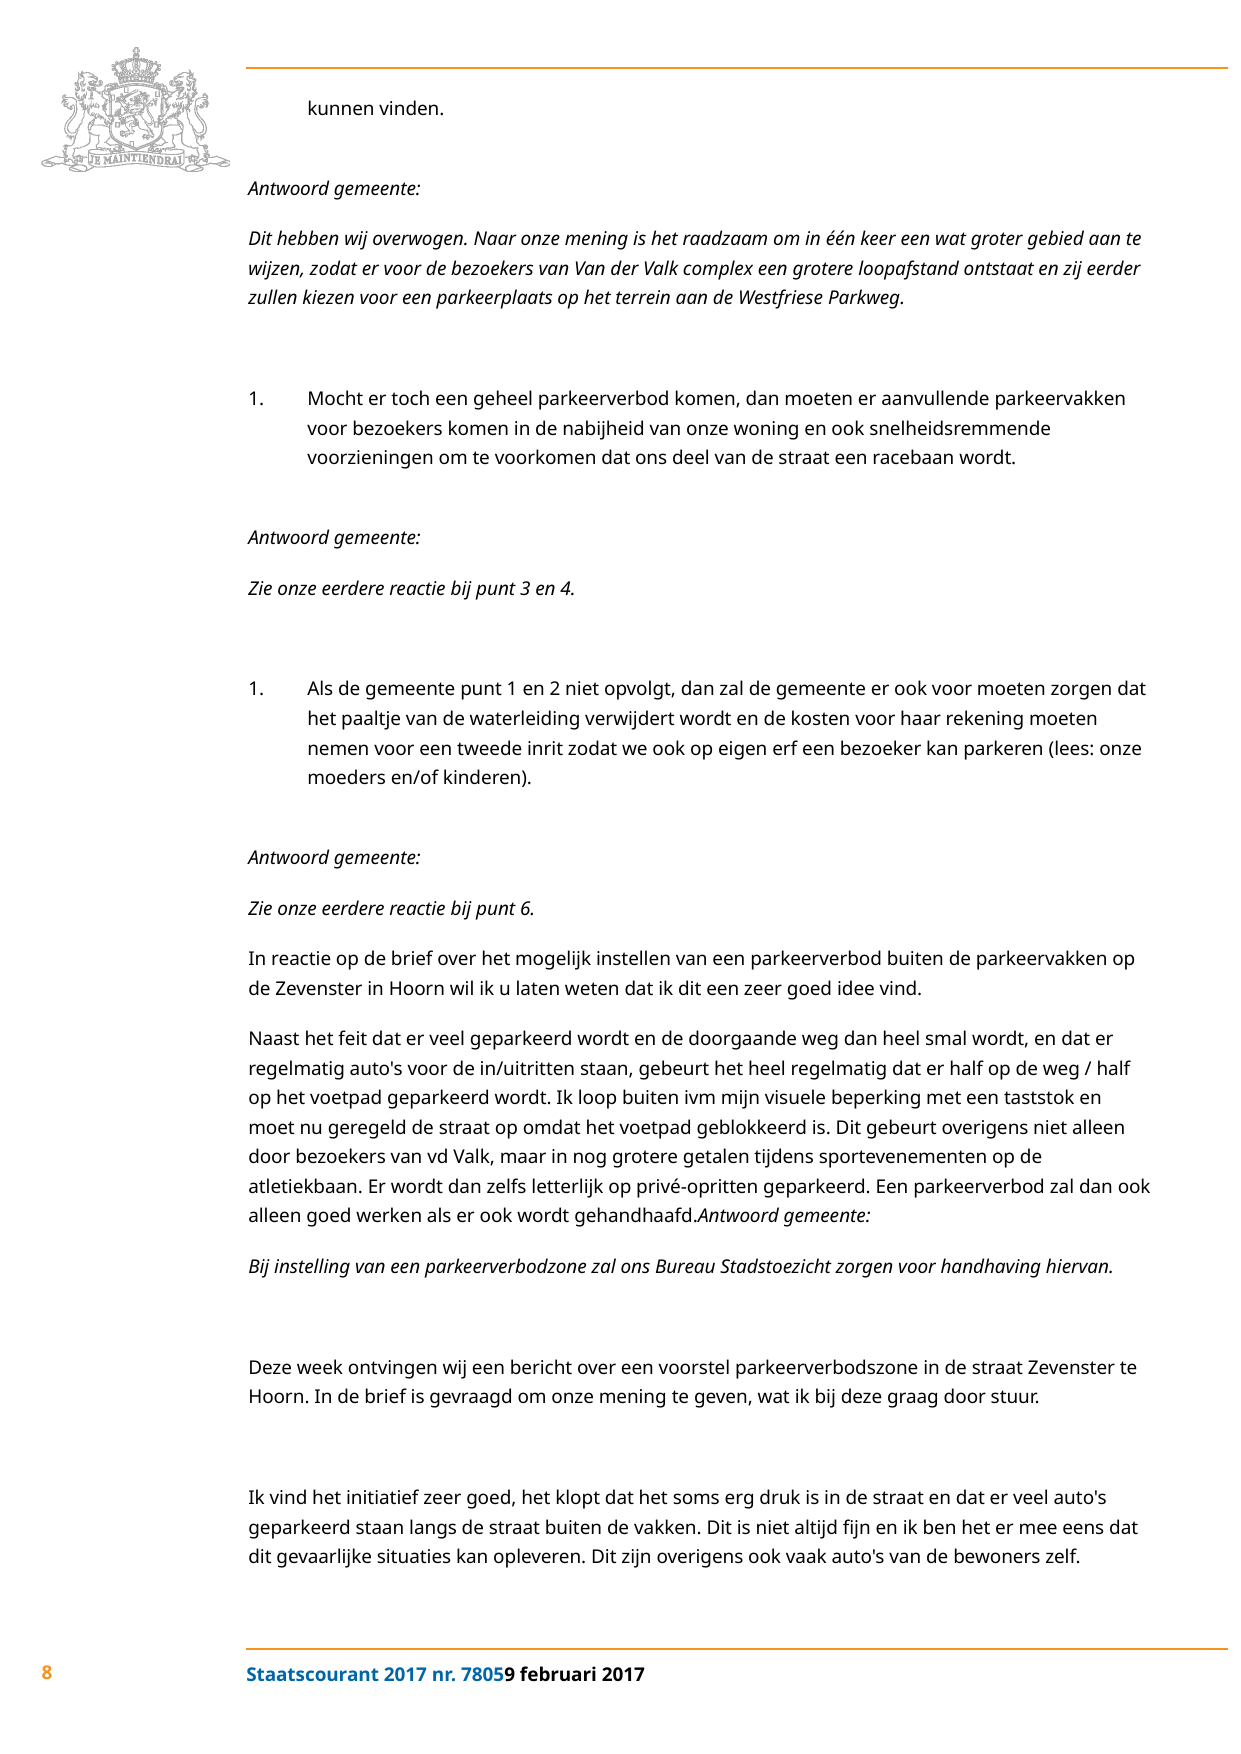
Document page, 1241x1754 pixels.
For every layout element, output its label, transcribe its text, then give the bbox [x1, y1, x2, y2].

text Antwoord gemeente: [248, 524, 1152, 550]
text Antwoord gemeente: [248, 844, 1152, 870]
list kunnen vinden. [248, 95, 1152, 121]
text Naast het feit dat er veel geparkeerd wordt en de doorgaande weg dan heel smal wordt, en dat er regelmatig auto's voor de in/uitritten staan, gebeurt het heel regelmatig dat er half op de weg / half op het voetpad geparkeerd wordt. Ik loop buiten ivm mijn visuele beperking met een taststok en moet nu geregeld de straat op omdat het voetpad geblokkeerd is. Dit gebeurt overigens niet alleen door bezoekers van vd Valk, maar in nog grotere getalen tijdens sportevenementen op de atletiekbaan. Er wordt dan zelfs letterlijk op privé-opritten geparkeerd. Een parkeerverbod zal dan ook alleen goed werken als er ook wordt gehandhaafd.Antwoord gemeente: [248, 1025, 1152, 1228]
text Antwoord gemeente: [248, 175, 1152, 201]
picture [41, 47, 231, 172]
text Zie onze eerdere reactie bij punt 6. [248, 895, 1152, 921]
text Ik vind het initiatief zeer goed, het klopt dat het soms erg druk is in de straat en dat er veel auto's geparkeerd staan langs de straat buiten de vakken. Dit is niet altijd fijn en ik ben het er mee eens dat dit gevaarlijke situaties kan opleveren. Dit zijn overigens ook vaak auto's van de bewoners zelf. [248, 1484, 1152, 1569]
text Deze week ontvingen wij een bericht over een voorstel parkeerverbodszone in de straat Zevenster te Hoorn. In de brief is gevraagd om onze mening te geven, wat ik bij deze graag door stuur. [248, 1354, 1152, 1409]
text Bij instelling van een parkeerverbodzone zal ons Bureau Stadstoezicht zorgen voor handhaving hiervan. [248, 1253, 1152, 1279]
list Als de gemeente punt 1 en 2 niet opvolgt, dan zal de gemeente er ook voor moeten zorgen dat het paaltje van de waterleiding verwijdert wordt en de kosten voor haar rekening moeten nemen voor een tweede inrit zodat we ook op eigen erf een bezoeker kan parkeren (lees: onze moeders en/of kinderen). [248, 676, 1152, 790]
text Zie onze eerdere reactie bij punt 3 en 4. [248, 575, 1152, 601]
text In reactie op de brief over het mogelijk instellen van een parkeerverbod buiten de parkeervakken op de Zevenster in Hoorn wil ik u laten weten dat ik dit een zeer goed idee vind. [248, 945, 1152, 1001]
list Mocht er toch een geheel parkeerverbod komen, dan moeten er aanvullende parkeervakken voor bezoekers komen in de nabijheid van onze woning en ook snelheidsremmende voorzieningen om te voorkomen dat ons deel van de straat een racebaan wordt. [248, 385, 1152, 470]
text Dit hebben wij overwogen. Naar onze mening is het raadzaam om in één keer een wat groter gebied aan te wijzen, zodat er voor de bezoekers van Van der Valk complex een grotere loopafstand ontstaat en zij eerder zullen kiezen voor een parkeerplaats op het terrein aan de Westfriese Parkweg. [248, 225, 1152, 310]
